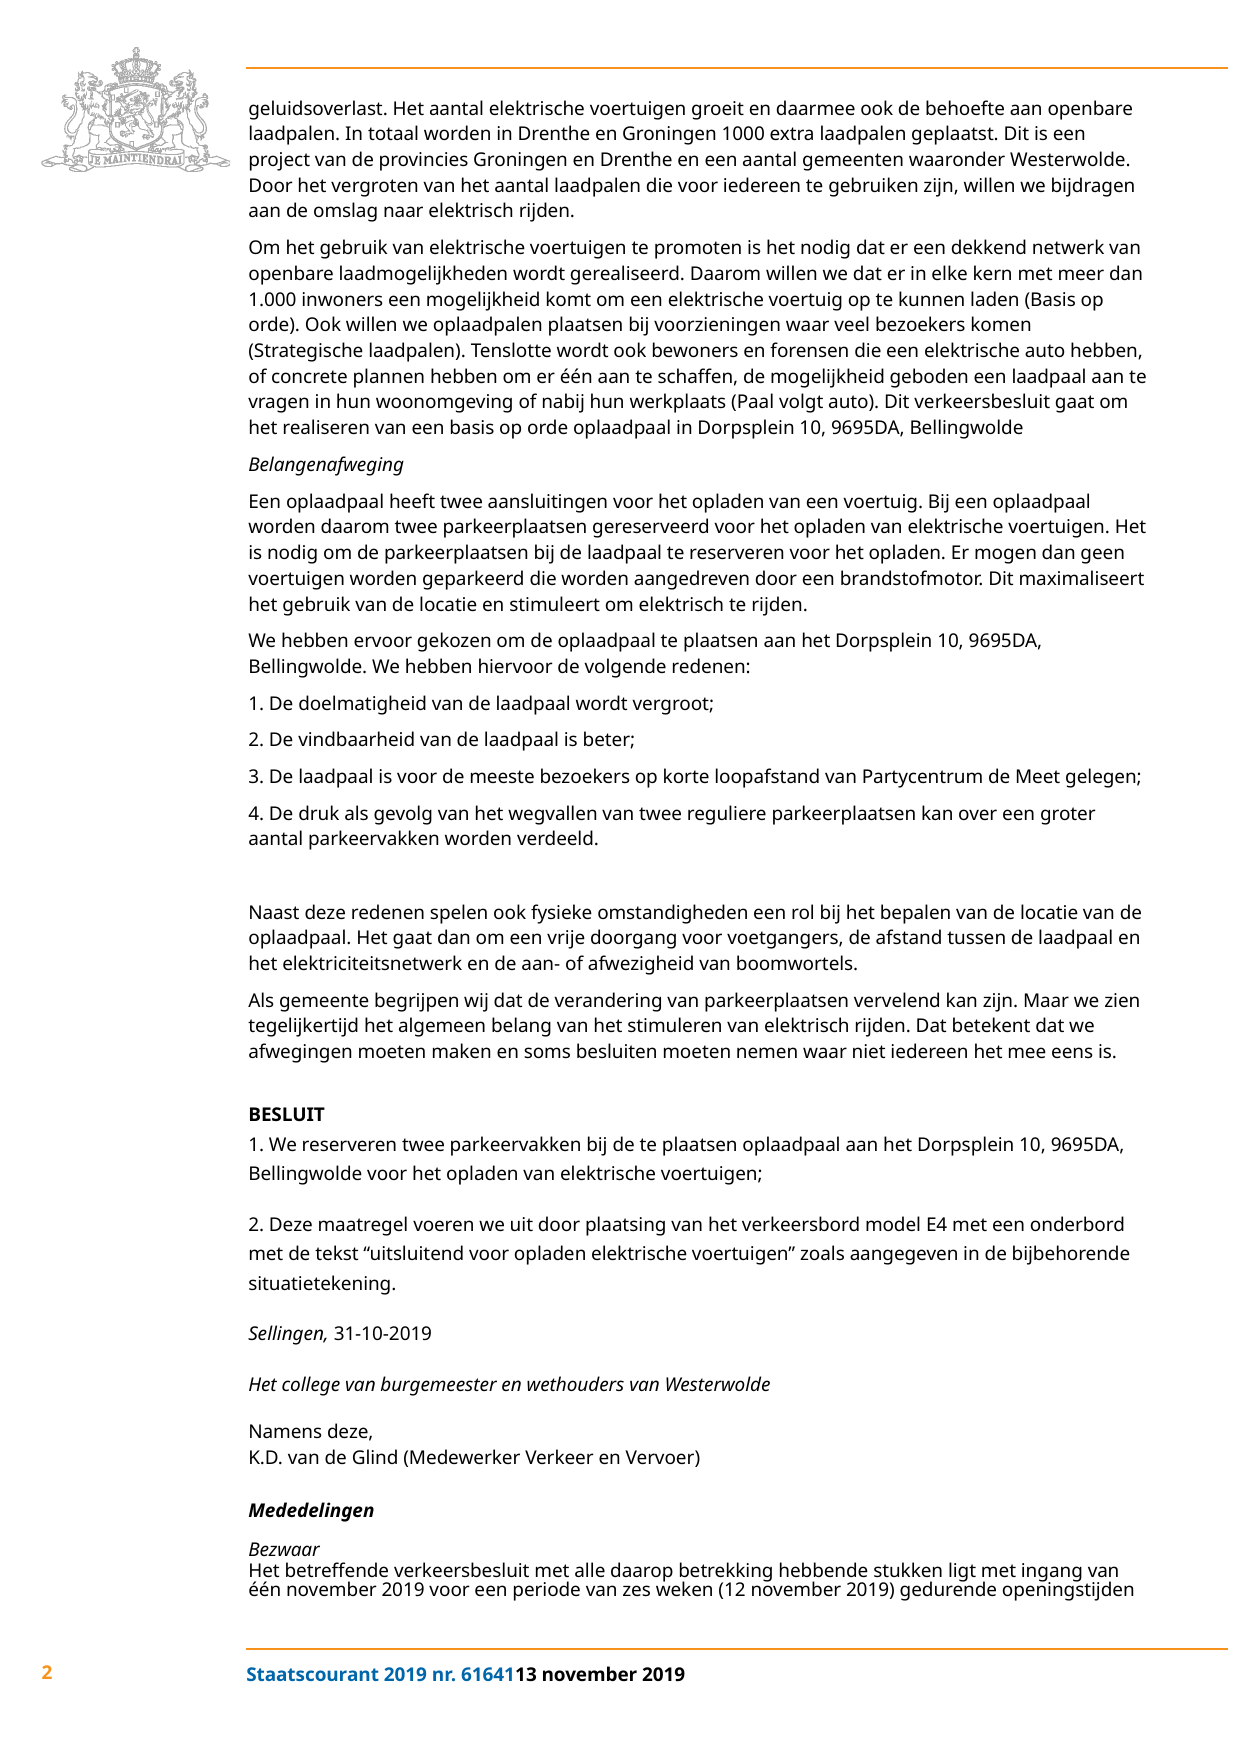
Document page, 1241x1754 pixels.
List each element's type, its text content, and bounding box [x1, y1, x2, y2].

text BESLUIT [248, 1101, 1152, 1127]
text Mededelingen [248, 1497, 1152, 1523]
text We hebben ervoor gekozen om de oplaadpaal te plaatsen aan het Dorpsplein 10, 9695DA, Bellingwolde. We hebben hiervoor de volgende redenen: [248, 627, 1152, 679]
text Belangenafweging [248, 451, 1152, 477]
text Als gemeente begrijpen wij dat de verandering van parkeerplaatsen vervelend kan zijn. Maar we zien tegelijkertijd het algemeen belang van het stimuleren van elektrisch rijden. Dat betekent dat we afwegingen moeten maken en soms besluiten moeten nemen waar niet iedereen het mee eens is. [248, 987, 1152, 1064]
text geluidsoverlast. Het aantal elektrische voertuigen groeit en daarmee ook de behoefte aan openbare laadpalen. In totaal worden in Drenthe en Groningen 1000 extra laadpalen geplaatst. Dit is een project van de provincies Groningen en Drenthe en een aantal gemeenten waaronder Westerwolde. Door het vergroten van het aantal laadpalen die voor iedereen te gebruiken zijn, willen we bijdragen aan de omslag naar elektrisch rijden. [248, 95, 1152, 223]
text 2. De vindbaarheid van de laadpaal is beter; [248, 726, 1152, 752]
text 1. De doelmatigheid van de laadpaal wordt vergroot; [248, 690, 1152, 716]
text 3. De laadpaal is voor de meeste bezoekers op korte loopafstand van Partycentrum de Meet gelegen; [248, 763, 1152, 789]
picture [41, 47, 231, 172]
text Om het gebruik van elektrische voertuigen te promoten is het nodig dat er een dekkend netwerk van openbare laadmogelijkheden wordt gerealiseerd. Daarom willen we dat er in elke kern met meer dan 1.000 inwoners een mogelijkheid komt om een elektrische voertuig op te kunnen laden (Basis op orde). Ook willen we oplaadpalen plaatsen bij voorzieningen waar veel bezoekers komen (Strategische laadpalen). Tenslotte wordt ook bewoners en forensen die een elektrische auto hebben, of concrete plannen hebben om er één aan te schaffen, de mogelijkheid geboden een laadpaal aan te vragen in hun woonomgeving of nabij hun werkplaats (Paal volgt auto). Dit verkeersbesluit gaat om het realiseren van een basis op orde oplaadpaal in Dorpsplein 10, 9695DA, Bellingwolde [248, 234, 1152, 440]
text K.D. van de Glind (Medewerker Verkeer en Vervoer) [248, 1444, 1152, 1470]
text Namens deze, [248, 1418, 1152, 1444]
text Het betreffende verkeersbesluit met alle daarop betrekking hebbende stukken ligt met ingang van één november 2019 voor een periode van zes weken (12 november 2019) gedurende openingstijden [248, 1562, 1152, 1601]
text Naast deze redenen spelen ook fysieke omstandigheden een rol bij het bepalen van de locatie van de oplaadpaal. Het gaat dan om een vrije doorgang voor voetgangers, de afstand tussen de laadpaal en het elektriciteitsnetwerk en de aan- of afwezigheid van boomwortels. [248, 899, 1152, 976]
text 4. De druk als gevolg van het wegvallen van twee reguliere parkeerplaatsen kan over een groter aantal parkeervakken worden verdeeld. [248, 800, 1152, 851]
text Een oplaadpaal heeft twee aansluitingen voor het opladen van een voertuig. Bij een oplaadpaal worden daarom twee parkeerplaatsen gereserveerd voor het opladen van elektrische voertuigen. Het is nodig om de parkeerplaatsen bij de laadpaal te reserveren voor het opladen. Er mogen dan geen voertuigen worden geparkeerd die worden aangedreven door een brandstofmotor. Dit maximaliseert het gebruik van de locatie en stimuleert om elektrisch te rijden. [248, 488, 1152, 616]
text Sellingen, 31-10-2019 [248, 1320, 1152, 1346]
text Het college van burgemeester en wethouders van Westerwolde [248, 1371, 1152, 1396]
text Bezwaar [248, 1536, 1152, 1562]
text 1. We reserveren twee parkeervakken bij de te plaatsen oplaadpaal aan het Dorpsplein 10, 9695DA, Bellingwolde voor het opladen van elektrische voertuigen; [248, 1131, 1152, 1186]
text 2. Deze maatregel voeren we uit door plaatsing van het verkeersbord model E4 met een onderbord met de tekst “uitsluitend voor opladen elektrische voertuigen” zoals aangegeven in de bijbehorende situatietekening. [248, 1211, 1152, 1296]
